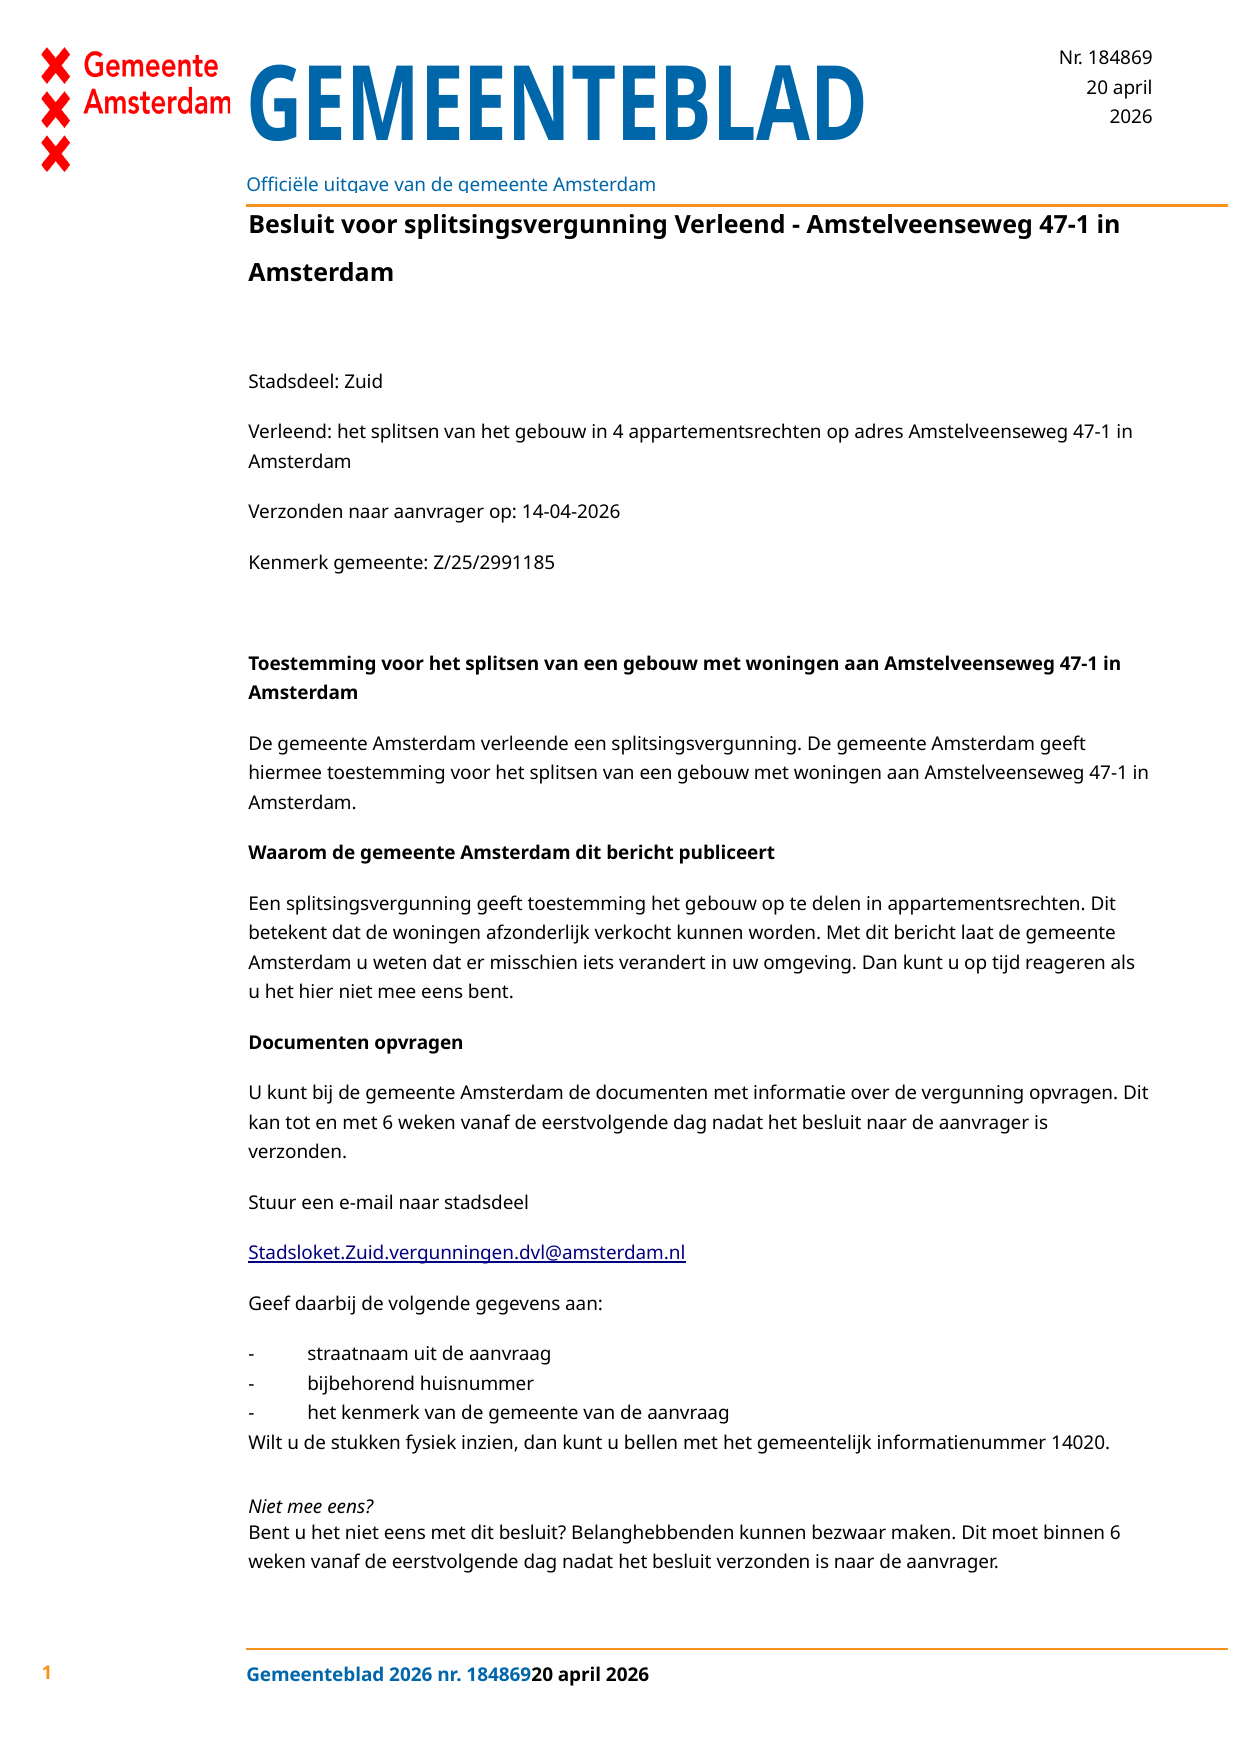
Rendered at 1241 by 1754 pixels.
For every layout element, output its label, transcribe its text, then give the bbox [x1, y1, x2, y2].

list bijbehorend huisnummer [248, 1370, 1152, 1396]
text Geef daarbij de volgende gegevens aan: [248, 1290, 1152, 1316]
text Toestemming voor het splitsen van een gebouw met woningen aan Amstelveenseweg 47-1 in Amsterdam [248, 650, 1152, 705]
text Documenten opvragen [248, 1029, 1152, 1055]
text Wilt u de stukken fysiek inzien, dan kunt u bellen met het gemeentelijk informatienummer 14020. [248, 1429, 1152, 1455]
list het kenmerk van de gemeente van de aanvraag [248, 1399, 1152, 1425]
text Besluit voor splitsingsvergunning Verleend - Amstelveenseweg 47-1 in Amsterdam [248, 207, 1152, 288]
text Stadsloket.Zuid.vergunningen.dvl@amsterdam.nl [248, 1239, 1152, 1265]
text Stuur een e-mail naar stadsdeel [248, 1189, 1152, 1215]
text De gemeente Amsterdam verleende een splitsingsvergunning. De gemeente Amsterdam geeft hiermee toestemming voor het splitsen van een gebouw met woningen aan Amstelveenseweg 47-1 in Amsterdam. [248, 730, 1152, 815]
text U kunt bij de gemeente Amsterdam de documenten met informatie over de vergunning opvragen. Dit kan tot en met 6 weken vanaf de eerstvolgende dag nadat het besluit naar de aanvrager is verzonden. [248, 1079, 1152, 1164]
picture [41, 47, 231, 172]
text Stadsdeel: Zuid [248, 368, 1152, 394]
text Verzonden naar aanvrager op: 14-04-2026 [248, 499, 1152, 524]
text Bent u het niet eens met dit besluit? Belanghebbenden kunnen bezwaar maken. Dit moet binnen 6 weken vanaf de eerstvolgende dag nadat het besluit verzonden is naar de aanvrager. [248, 1519, 1152, 1574]
text Kenmerk gemeente: Z/25/2991185 [248, 549, 1152, 575]
text Verleend: het splitsen van het gebouw in 4 appartementsrechten op adres Amstelveenseweg 47-1 in Amsterdam [248, 419, 1152, 474]
text Niet mee eens? [248, 1493, 1152, 1519]
list straatnaam uit de aanvraag [248, 1340, 1152, 1366]
text Waarom de gemeente Amsterdam dit bericht publiceert [248, 839, 1152, 865]
text Een splitsingsvergunning geeft toestemming het gebouw op te delen in appartementsrechten. Dit betekent dat de woningen afzonderlijk verkocht kunnen worden. Met dit bericht laat de gemeente Amsterdam u weten dat er misschien iets verandert in uw omgeving. Dan kunt u op tijd reageren als u het hier niet mee eens bent. [248, 890, 1152, 1004]
